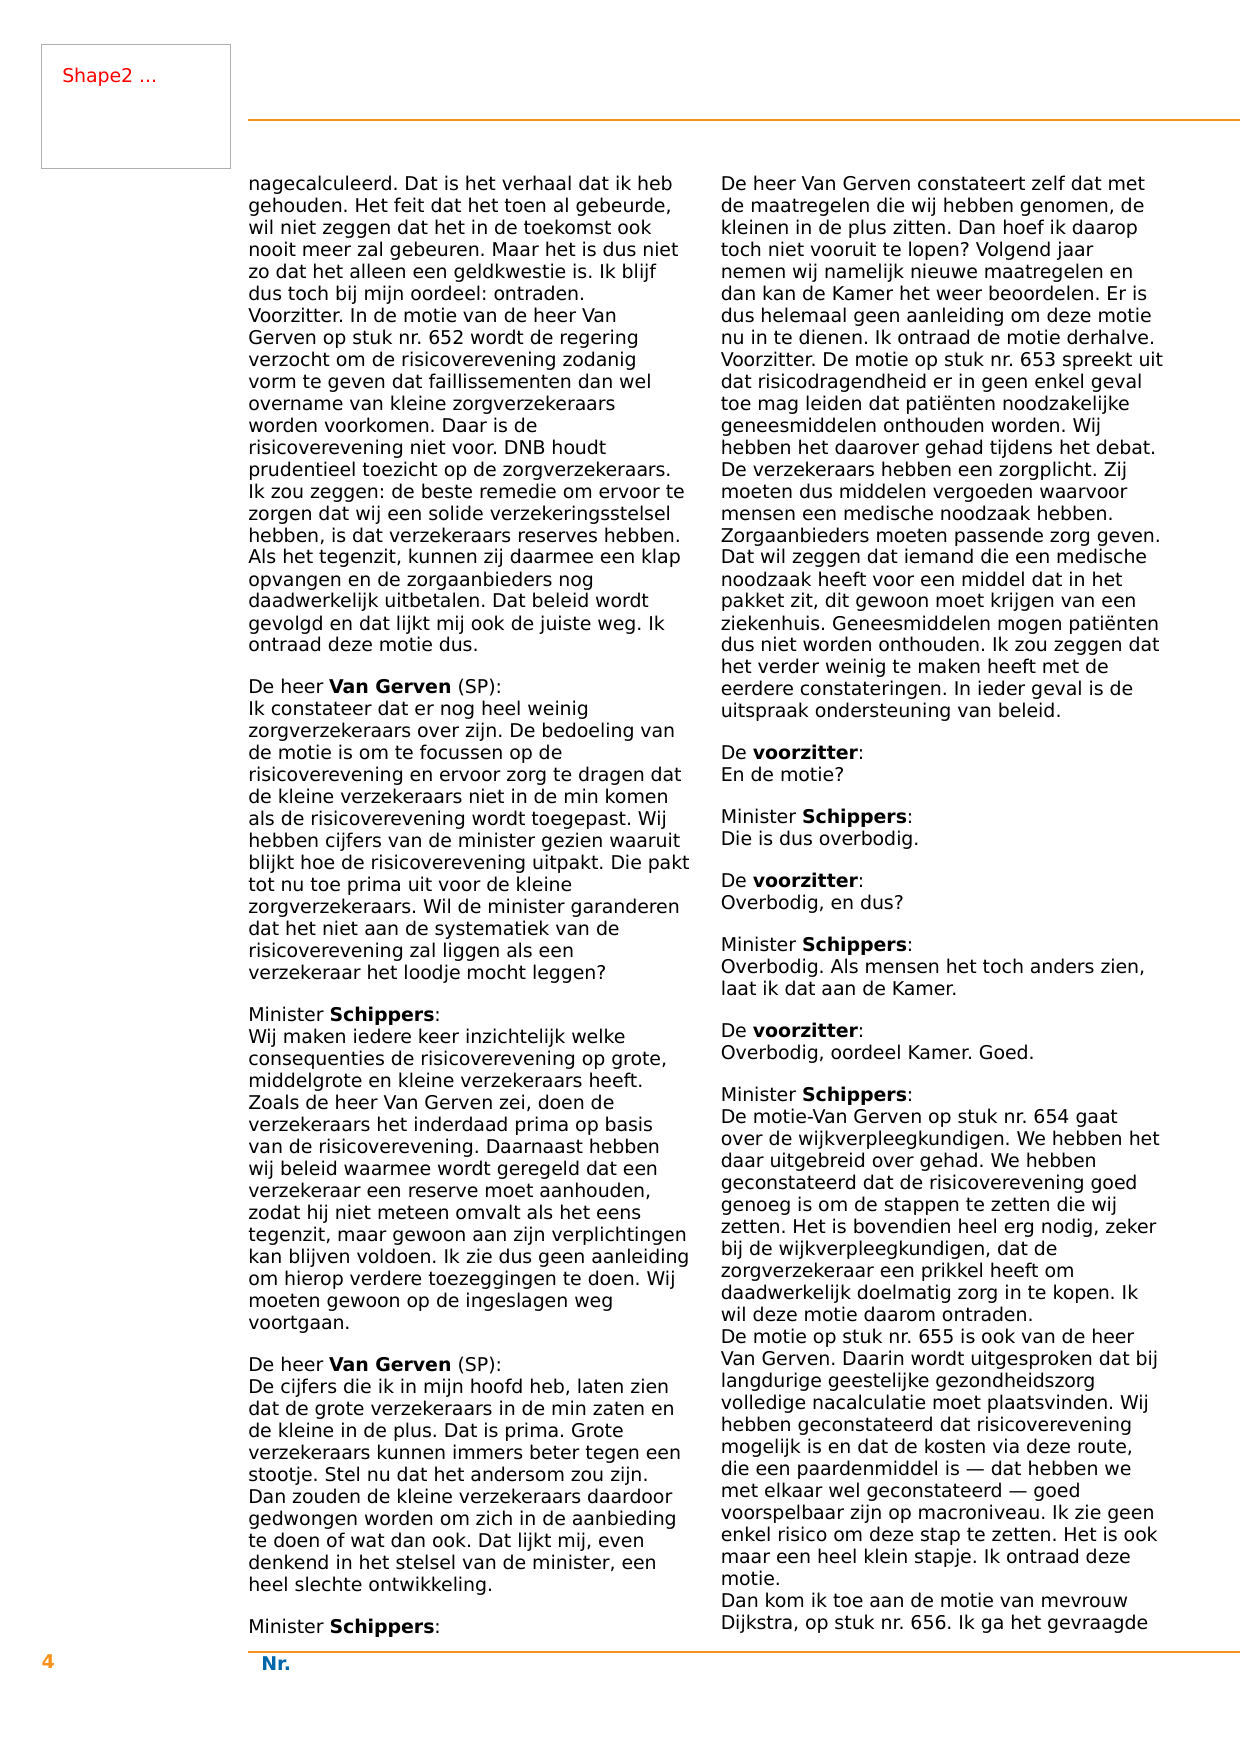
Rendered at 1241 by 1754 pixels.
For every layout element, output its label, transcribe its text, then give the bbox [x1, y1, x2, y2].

text De motie op stuk nr. 655 is ook van de heer Van Gerven. Daarin wordt uitgesproken dat bij langdurige geestelijke gezondheidszorg volledige nacalculatie moet plaatsvinden. Wij hebben geconstateerd dat risicoverevening mogelijk is en dat de kosten via deze route, die een paardenmiddel is — dat hebben we met elkaar wel geconstateerd — goed voorspelbaar zijn op macroniveau. Ik zie geen enkel risico om deze stap te zetten. Het is ook maar een heel klein stapje. Ik ontraad deze motie. [721, 1326, 1163, 1589]
text Overbodig, oordeel Kamer. Goed. [721, 1042, 1163, 1064]
text Overbodig. Als mensen het toch anders zien, laat ik dat aan de Kamer. [721, 956, 1163, 1000]
text Minister Schippers: [248, 1004, 691, 1026]
text De heer Van Gerven (SP): [248, 676, 691, 698]
text Dan kom ik toe aan de motie van mevrouw Dijkstra, op stuk nr. 656. Ik ga het gevraagde [721, 1589, 1163, 1633]
text De voorzitter: [721, 742, 1163, 764]
text Wij maken iedere keer inzichtelijk welke consequenties de risicoverevening op grote, middelgrote en kleine verzekeraars heeft. Zoals de heer Van Gerven zei, doen de verzekeraars het inderdaad prima op basis van de risicoverevening. Daarnaast hebben wij beleid waarmee wordt geregeld dat een verzekeraar een reserve moet aanhouden, zodat hij niet meteen omvalt als het eens tegenzit, maar gewoon aan zijn verplichtingen kan blijven voldoen. Ik zie dus geen aanleiding om hierop verdere toezeggingen te doen. Wij moeten gewoon op de ingeslagen weg voortgaan. [248, 1026, 691, 1334]
text En de motie? [721, 764, 1163, 786]
text Minister Schippers: [721, 1084, 1163, 1106]
text De heer Van Gerven (SP): [248, 1354, 691, 1376]
text De heer Van Gerven constateert zelf dat met de maatregelen die wij hebben genomen, de kleinen in de plus zitten. Dan hoef ik daarop toch niet vooruit te lopen? Volgend jaar nemen wij namelijk nieuwe maatregelen en dan kan de Kamer het weer beoordelen. Er is dus helemaal geen aanleiding om deze motie nu in te dienen. Ik ontraad de motie derhalve. [721, 173, 1163, 349]
text Minister Schippers: [721, 806, 1163, 828]
text De voorzitter: [721, 1020, 1163, 1042]
text Voorzitter. De motie op stuk nr. 653 spreekt uit dat risicodragendheid er in geen enkel geval toe mag leiden dat patiënten noodzakelijke geneesmiddelen onthouden worden. Wij hebben het daarover gehad tijdens het debat. De verzekeraars hebben een zorgplicht. Zij moeten dus middelen vergoeden waarvoor mensen een medische noodzaak hebben. Zorgaanbieders moeten passende zorg geven. Dat wil zeggen dat iemand die een medische noodzaak heeft voor een middel dat in het pakket zit, dit gewoon moet krijgen van een ziekenhuis. Geneesmiddelen mogen patiënten dus niet worden onthouden. Ik zou zeggen dat het verder weinig te maken heeft met de eerdere constateringen. In ieder geval is de uitspraak ondersteuning van beleid. [721, 349, 1163, 722]
text Voorzitter. In de motie van de heer Van Gerven op stuk nr. 652 wordt de regering verzocht om de risicoverevening zodanig vorm te geven dat faillissementen dan wel overname van kleine zorgverzekeraars worden voorkomen. Daar is de risicoverevening niet voor. DNB houdt prudentieel toezicht op de zorgverzekeraars. Ik zou zeggen: de beste remedie om ervoor te zorgen dat wij een solide verzekeringsstelsel hebben, is dat verzekeraars reserves hebben. Als het tegenzit, kunnen zij daarmee een klap opvangen en de zorgaanbieders nog daadwerkelijk uitbetalen. Dat beleid wordt gevolgd en dat lijkt mij ook de juiste weg. Ik ontraad deze motie dus. [248, 305, 691, 656]
text Overbodig, en dus? [721, 892, 1163, 914]
text De motie-Van Gerven op stuk nr. 654 gaat over de wijkverpleegkundigen. We hebben het daar uitgebreid over gehad. We hebben geconstateerd dat de risicoverevening goed genoeg is om de stappen te zetten die wij zetten. Het is bovendien heel erg nodig, zeker bij de wijkverpleegkundigen, dat de zorgverzekeraar een prikkel heeft om daadwerkelijk doelmatig zorg in te kopen. Ik wil deze motie daarom ontraden. [721, 1106, 1163, 1326]
text Ik constateer dat er nog heel weinig zorgverzekeraars over zijn. De bedoeling van de motie is om te focussen op de risicoverevening en ervoor zorg te dragen dat de kleine verzekeraars niet in de min komen als de risicoverevening wordt toegepast. Wij hebben cijfers van de minister gezien waaruit blijkt hoe de risicoverevening uitpakt. Die pakt tot nu toe prima uit voor de kleine zorgverzekeraars. Wil de minister garanderen dat het niet aan de systematiek van de risicoverevening zal liggen als een verzekeraar het loodje mocht leggen? [248, 698, 691, 984]
text De voorzitter: [721, 870, 1163, 892]
text Minister Schippers: [248, 1616, 691, 1637]
text De cijfers die ik in mijn hoofd heb, laten zien dat de grote verzekeraars in de min zaten en de kleine in de plus. Dat is prima. Grote verzekeraars kunnen immers beter tegen een stootje. Stel nu dat het andersom zou zijn. Dan zouden de kleine verzekeraars daardoor gedwongen worden om zich in de aanbieding te doen of wat dan ook. Dat lijkt mij, even denkend in het stelsel van de minister, een heel slechte ontwikkeling. [248, 1376, 691, 1596]
text nagecalculeerd. Dat is het verhaal dat ik heb gehouden. Het feit dat het toen al gebeurde, wil niet zeggen dat het in de toekomst ook nooit meer zal gebeuren. Maar het is dus niet zo dat het alleen een geldkwestie is. Ik blijf dus toch bij mijn oordeel: ontraden. [248, 173, 691, 305]
text Die is dus overbodig. [721, 828, 1163, 850]
text Minister Schippers: [721, 934, 1163, 956]
